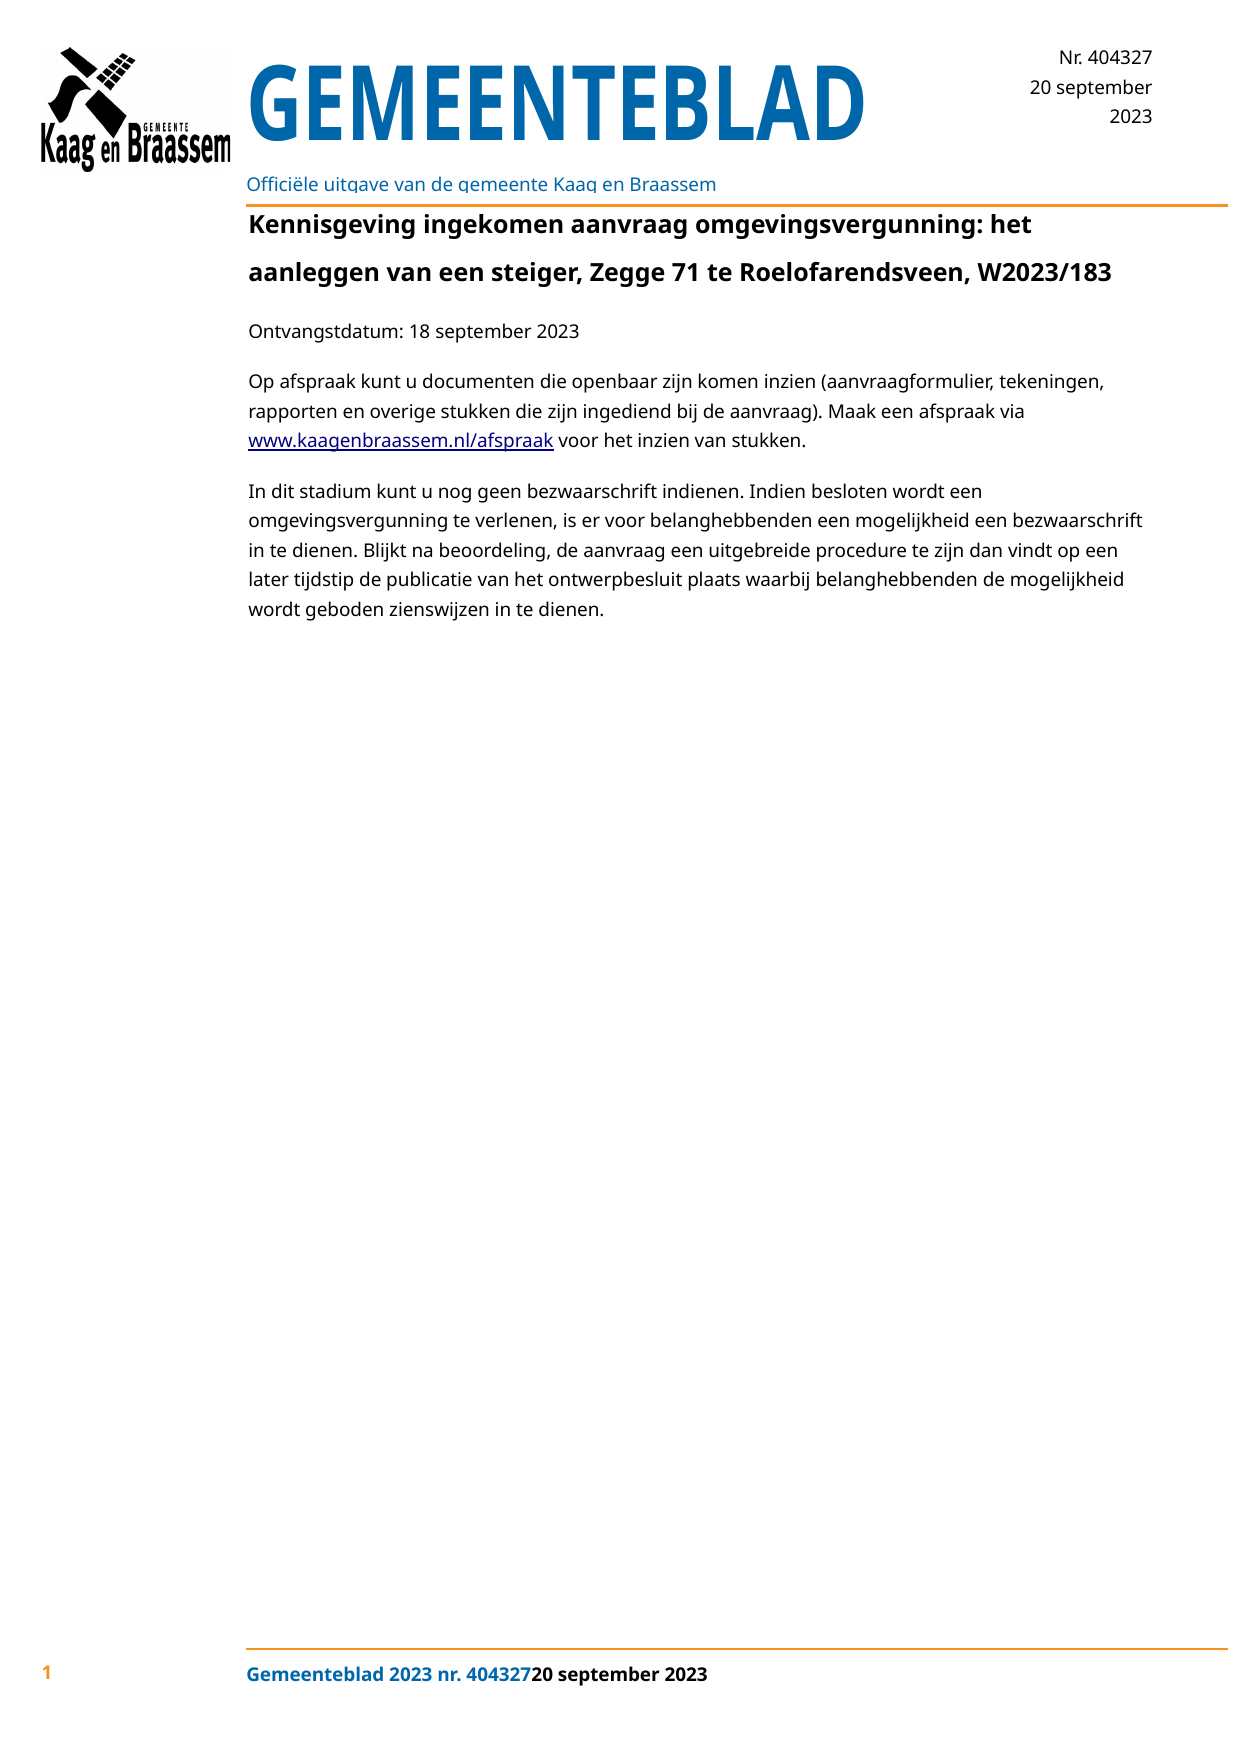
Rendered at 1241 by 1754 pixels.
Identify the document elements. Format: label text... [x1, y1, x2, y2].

text In dit stadium kunt u nog geen bezwaarschrift indienen. Indien besloten wordt een omgevingsvergunning te verlenen, is er voor belanghebbenden een mogelijkheid een bezwaarschrift in te dienen. Blijkt na beoordeling, de aanvraag een uitgebreide procedure te zijn dan vindt op een later tijdstip de publicatie van het ontwerpbesluit plaats waarbij belanghebbenden de mogelijkheid wordt geboden zienswijzen in te dienen. [248, 478, 1152, 622]
text Kennisgeving ingekomen aanvraag omgevingsvergunning: het aanleggen van een steiger, Zegge 71 te Roelofarendsveen, W2023/183 [248, 207, 1152, 288]
text Op afspraak kunt u documenten die openbaar zijn komen inzien (aanvraagformulier, tekeningen, rapporten en overige stukken die zijn ingediend bij de aanvraag). Maak een afspraak via www.kaagenbraassem.nl/afspraak voor het inzien van stukken. [248, 368, 1152, 453]
text Ontvangstdatum: 18 september 2023 [248, 318, 1152, 344]
picture [41, 47, 231, 172]
